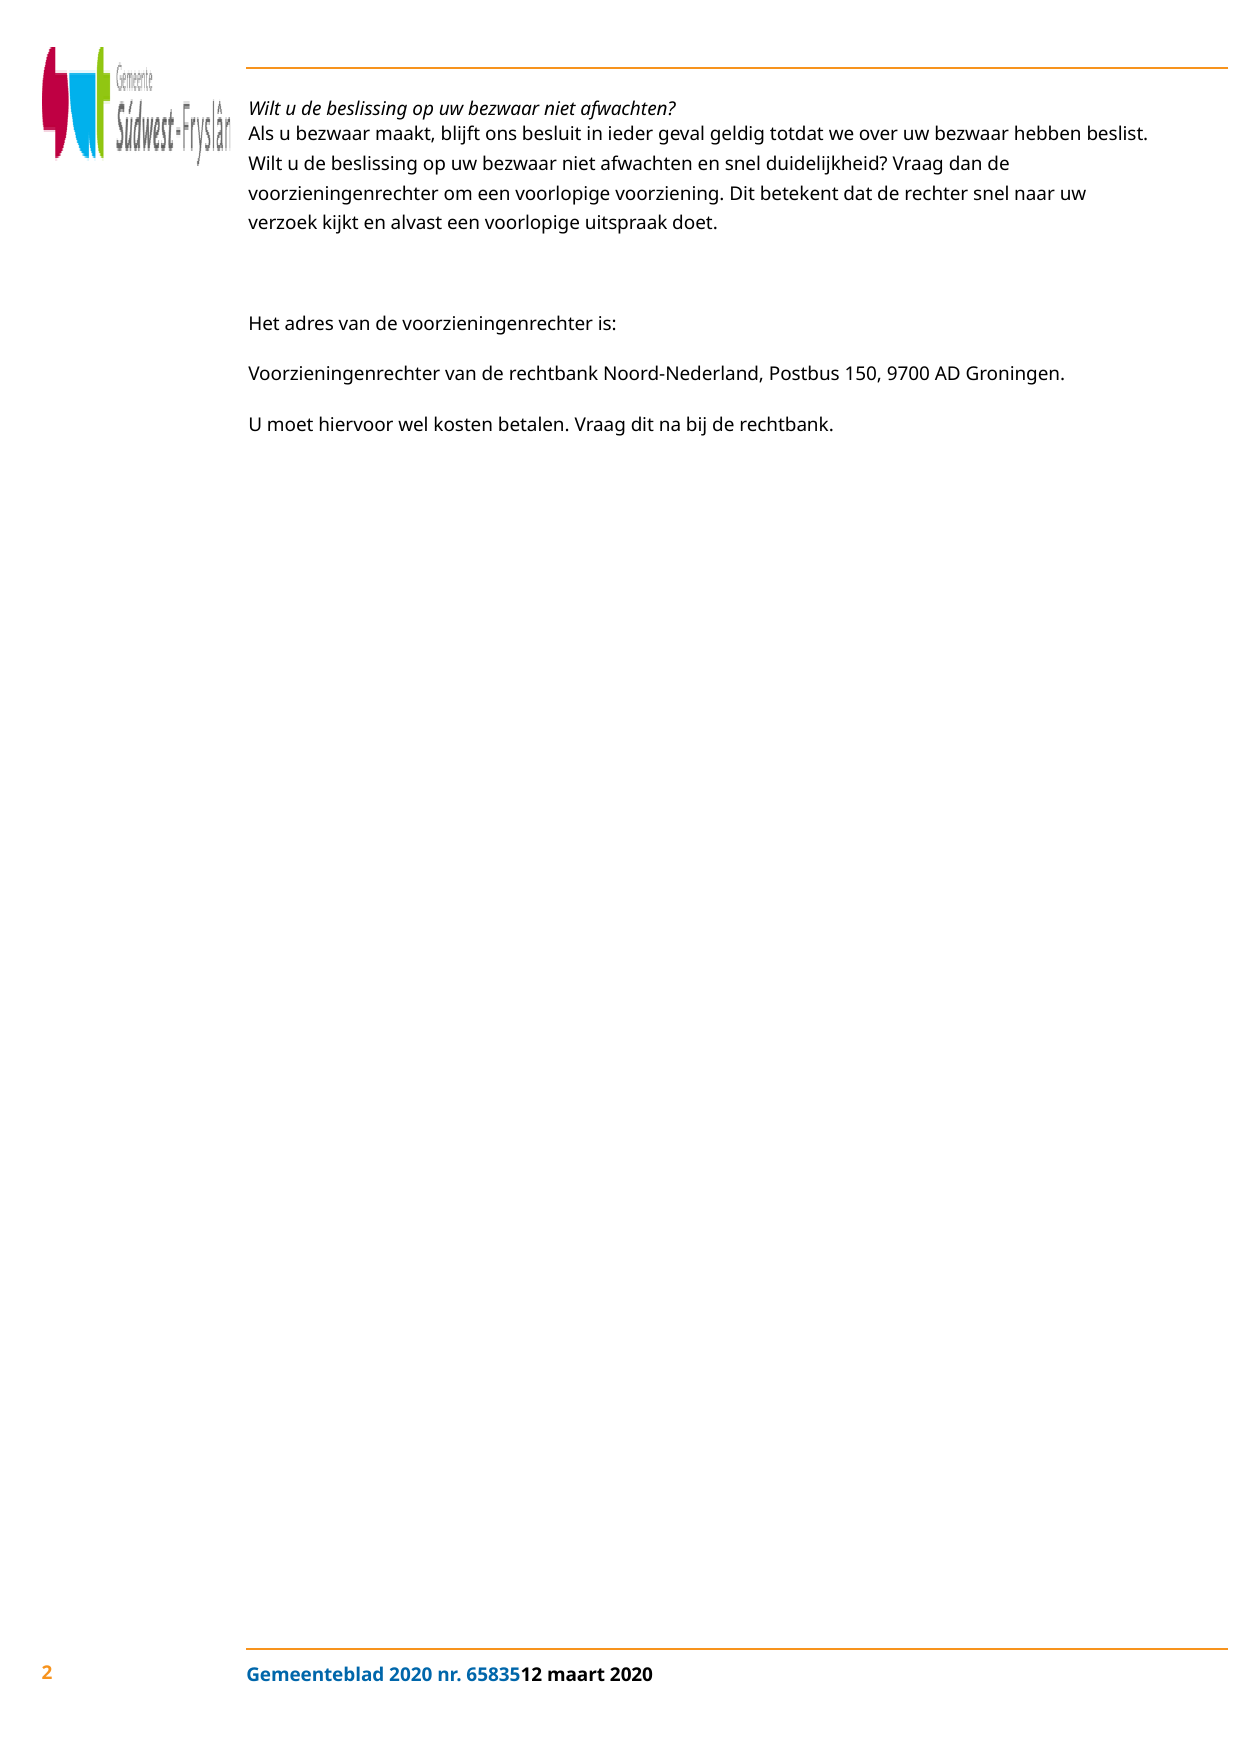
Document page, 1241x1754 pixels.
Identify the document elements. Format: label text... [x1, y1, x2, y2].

text Als u bezwaar maakt, blijft ons besluit in ieder geval geldig totdat we over uw bezwaar hebben beslist. Wilt u de beslissing op uw bezwaar niet afwachten en snel duidelijkheid? Vraag dan de voorzieningenrechter om een voorlopige voorziening. Dit betekent dat de rechter snel naar uw verzoek kijkt en alvast een voorlopige uitspraak doet. [248, 121, 1152, 235]
text U moet hiervoor wel kosten betalen. Vraag dit na bij de rechtbank. [248, 411, 1152, 437]
text Voorzieningenrechter van de rechtbank Noord-Nederland, Postbus 150, 9700 AD Groningen. [248, 361, 1152, 386]
text Wilt u de beslissing op uw bezwaar niet afwachten? [248, 95, 1152, 121]
text Het adres van de voorzieningenrechter is: [248, 310, 1152, 336]
picture [41, 47, 231, 172]
